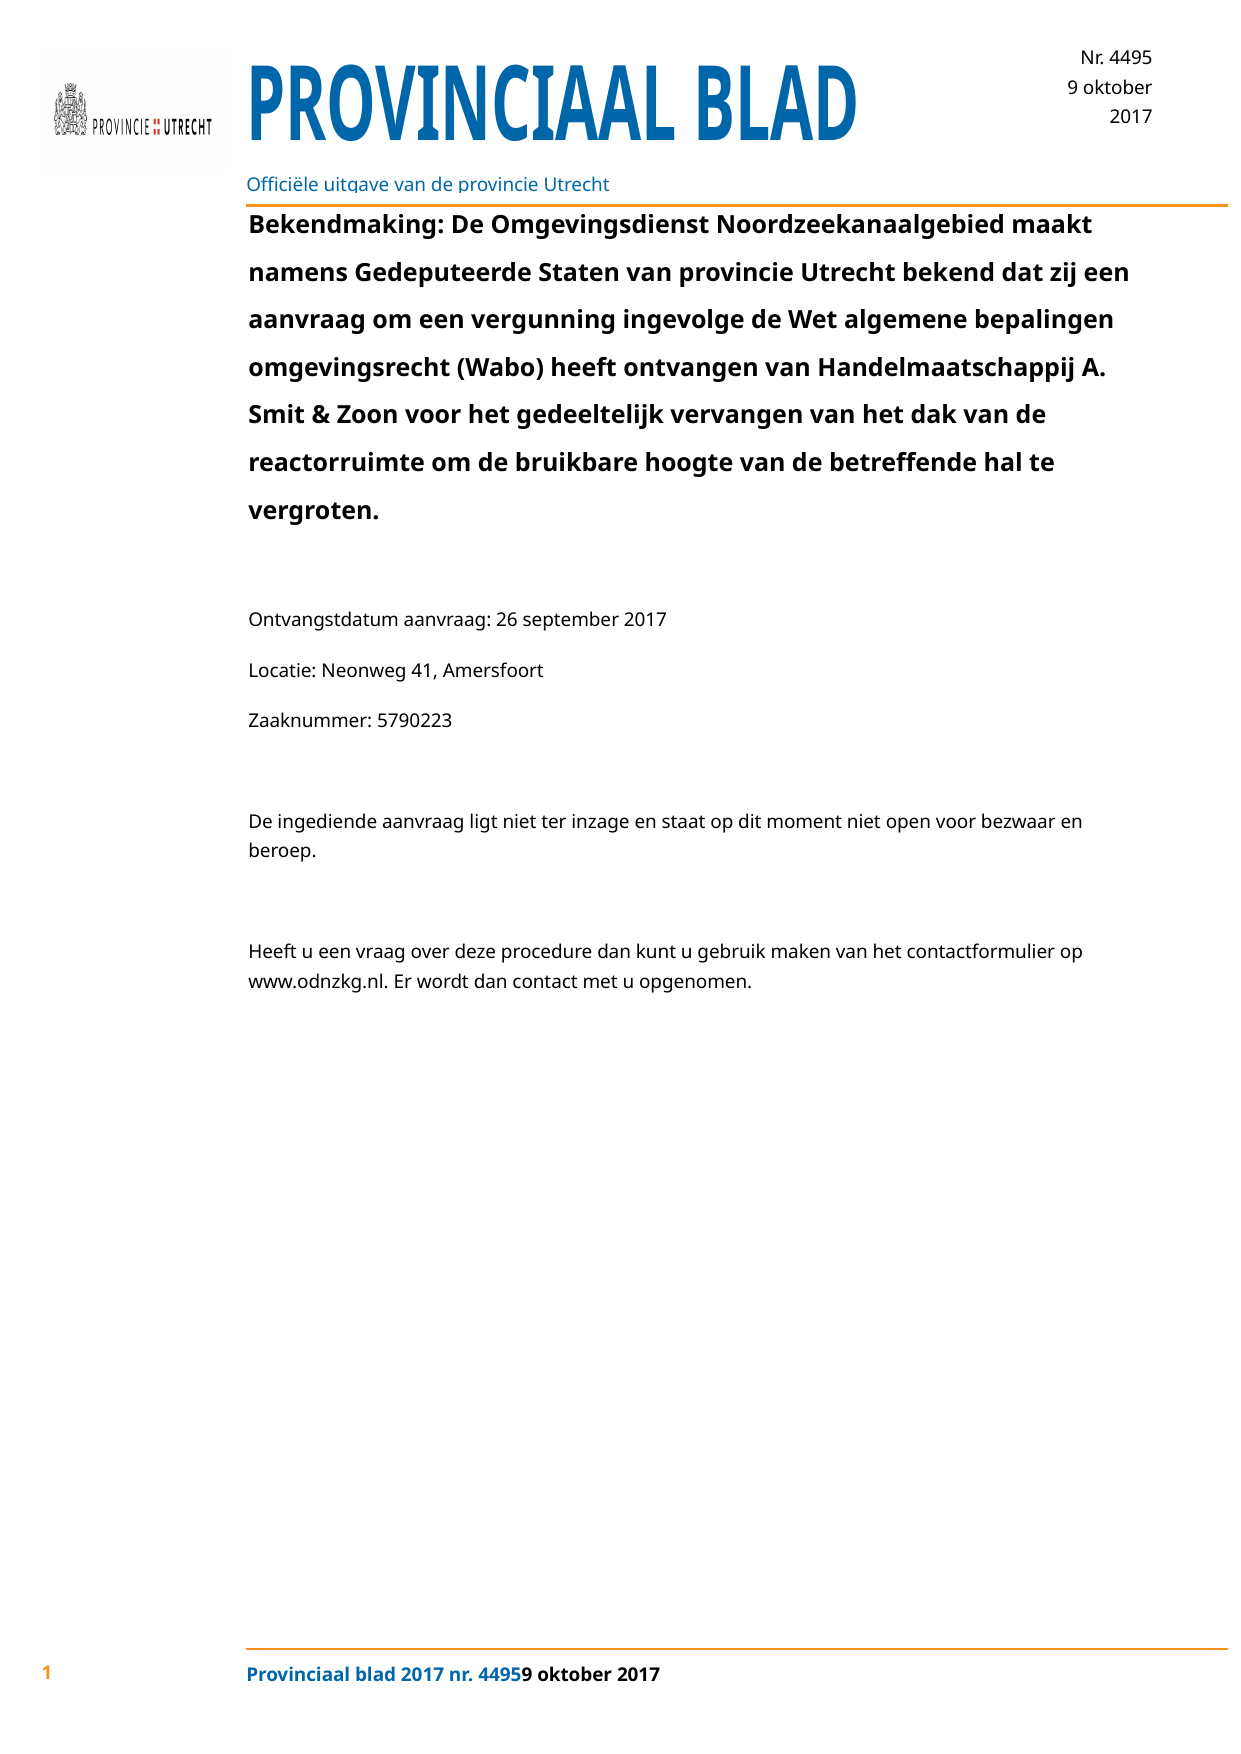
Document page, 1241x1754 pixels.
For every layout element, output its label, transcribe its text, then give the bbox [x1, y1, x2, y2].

picture [41, 47, 231, 172]
text Locatie: Neonweg 41, Amersfoort [248, 657, 1152, 682]
text Zaaknummer: 5790223 [248, 707, 1152, 733]
text Heeft u een vraag over deze procedure dan kunt u gebruik maken van het contactformulier op www.odnzkg.nl. Er wordt dan contact met u opgenomen. [248, 938, 1152, 994]
text Ontvangstdatum aanvraag: 26 september 2017 [248, 606, 1152, 632]
text Bekendmaking: De Omgevingsdienst Noordzeekanaalgebied maakt namens Gedeputeerde Staten van provincie Utrecht bekend dat zij een aanvraag om een vergunning ingevolge de Wet algemene bepalingen omgevingsrecht (Wabo) heeft ontvangen van Handelmaatschappij A. Smit & Zoon voor het gedeeltelijk vervangen van het dak van de reactorruimte om de bruikbare hoogte van de betreffende hal te vergroten. [248, 207, 1152, 526]
text De ingediende aanvraag ligt niet ter inzage en staat op dit moment niet open voor bezwaar en beroep. [248, 808, 1152, 863]
